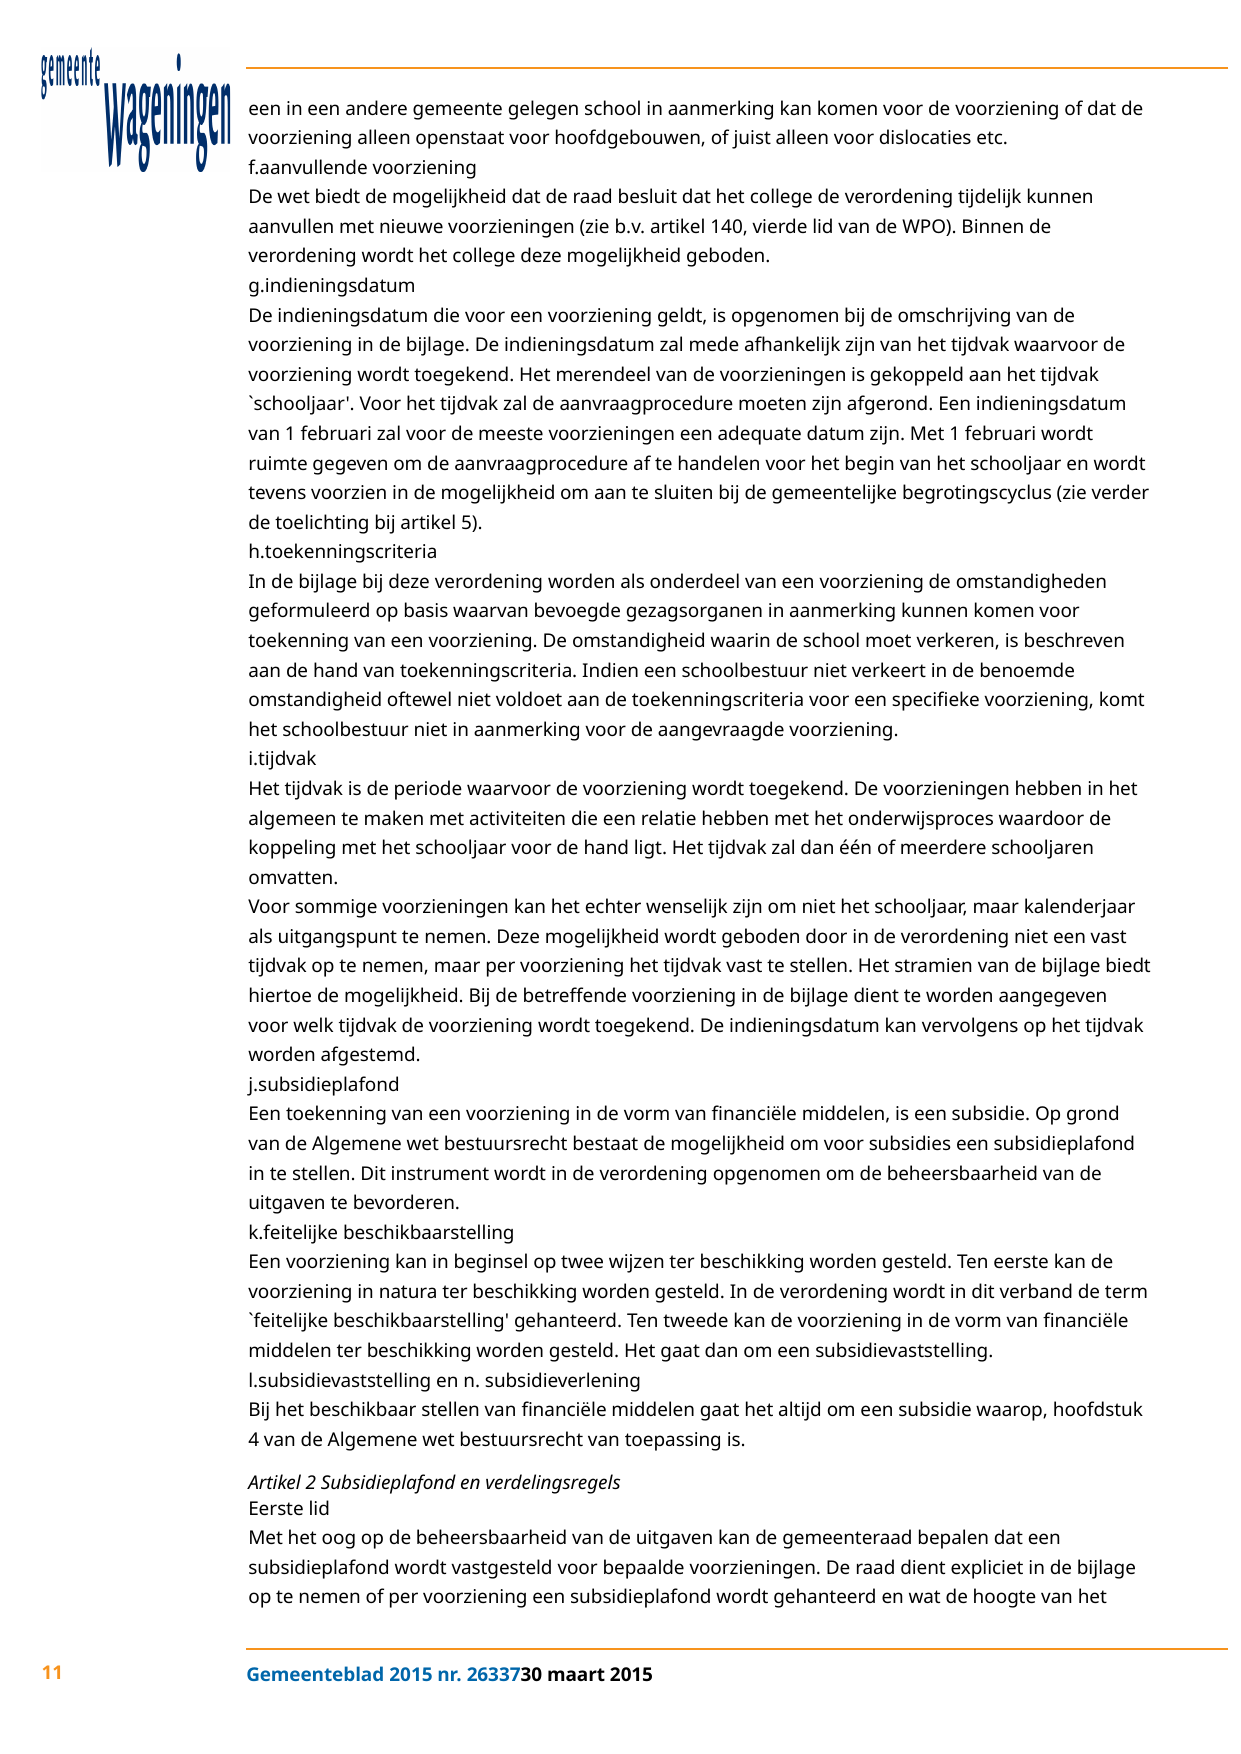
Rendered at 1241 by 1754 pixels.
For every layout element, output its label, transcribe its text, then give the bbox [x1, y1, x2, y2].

text i.tijdvak [248, 746, 1152, 771]
text Een toekenning van een voorziening in de vorm van financiële middelen, is een subsidie. Op grond van de Algemene wet bestuursrecht bestaat de mogelijkheid om voor subsidies een subsidieplafond in te stellen. Dit instrument wordt in de verordening opgenomen om de beheersbaarheid van de uitgaven te bevorderen. [248, 1101, 1152, 1215]
picture [41, 47, 231, 172]
text Met het oog op de beheersbaarheid van de uitgaven kan de gemeenteraad bepalen dat een subsidieplafond wordt vastgesteld voor bepaalde voorzieningen. De raad dient expliciet in de bijlage op te nemen of per voorziening een subsidieplafond wordt gehanteerd en wat de hoogte van het [248, 1524, 1152, 1609]
text Voor sommige voorzieningen kan het echter wenselijk zijn om niet het schooljaar, maar kalenderjaar als uitgangspunt te nemen. Deze mogelijkheid wordt geboden door in de verordening niet een vast tijdvak op te nemen, maar per voorziening het tijdvak vast te stellen. Het stramien van de bijlage biedt hiertoe de mogelijkheid. Bij de betreffende voorziening in de bijlage dient te worden aangegeven voor welk tijdvak de voorziening wordt toegekend. De indieningsdatum kan vervolgens op het tijdvak worden afgestemd. [248, 893, 1152, 1067]
text Eerste lid [248, 1495, 1152, 1521]
text In de bijlage bij deze verordening worden als onderdeel van een voorziening de omstandigheden geformuleerd op basis waarvan bevoegde gezagsorganen in aanmerking kunnen komen voor toekenning van een voorziening. De omstandigheid waarin de school moet verkeren, is beschreven aan de hand van toekenningscriteria. Indien een schoolbestuur niet verkeert in de benoemde omstandigheid oftewel niet voldoet aan de toekenningscriteria voor een specifieke voorziening, komt het schoolbestuur niet in aanmerking voor de aangevraagde voorziening. [248, 568, 1152, 742]
text g.indieningsdatum [248, 272, 1152, 298]
text De wet biedt de mogelijkheid dat de raad besluit dat het college de verordening tijdelijk kunnen aanvullen met nieuwe voorzieningen (zie b.v. artikel 140, vierde lid van de WPO). Binnen de verordening wordt het college deze mogelijkheid geboden. [248, 183, 1152, 268]
text een in een andere gemeente gelegen school in aanmerking kan komen voor de voorziening of dat de voorziening alleen openstaat voor hoofdgebouwen, of juist alleen voor dislocaties etc. [248, 95, 1152, 150]
text Het tijdvak is de periode waarvoor de voorziening wordt toegekend. De voorzieningen hebben in het algemeen te maken met activiteiten die een relatie hebben met het onderwijsproces waardoor de koppeling met het schooljaar voor de hand ligt. Het tijdvak zal dan één of meerdere schooljaren omvatten. [248, 775, 1152, 890]
text k.feitelijke beschikbaarstelling [248, 1219, 1152, 1245]
text h.toekenningscriteria [248, 538, 1152, 564]
text f.aanvullende voorziening [248, 154, 1152, 180]
text Artikel 2 Subsidieplafond en verdelingsregels [248, 1469, 1152, 1495]
text Bij het beschikbaar stellen van financiële middelen gaat het altijd om een subsidie waarop, hoofdstuk 4 van de Algemene wet bestuursrecht van toepassing is. [248, 1396, 1152, 1452]
text De indieningsdatum die voor een voorziening geldt, is opgenomen bij de omschrijving van de voorziening in de bijlage. De indieningsdatum zal mede afhankelijk zijn van het tijdvak waarvoor de voorziening wordt toegekend. Het merendeel van de voorzieningen is gekoppeld aan het tijdvak `schooljaar'. Voor het tijdvak zal de aanvraagprocedure moeten zijn afgerond. Een indieningsdatum van 1 februari zal voor de meeste voorzieningen een adequate datum zijn. Met 1 februari wordt ruimte gegeven om de aanvraagprocedure af te handelen voor het begin van het schooljaar en wordt tevens voorzien in de mogelijkheid om aan te sluiten bij de gemeentelijke begrotingscyclus (zie verder de toelichting bij artikel 5). [248, 302, 1152, 535]
text Een voorziening kan in beginsel op twee wijzen ter beschikking worden gesteld. Ten eerste kan de voorziening in natura ter beschikking worden gesteld. In de verordening wordt in dit verband de term `feitelijke beschikbaarstelling' gehanteerd. Ten tweede kan de voorziening in de vorm van financiële middelen ter beschikking worden gesteld. Het gaat dan om een subsidievaststelling. [248, 1248, 1152, 1363]
text j.subsidieplafond [248, 1071, 1152, 1097]
text l.subsidievaststelling en n. subsidieverlening [248, 1367, 1152, 1393]
